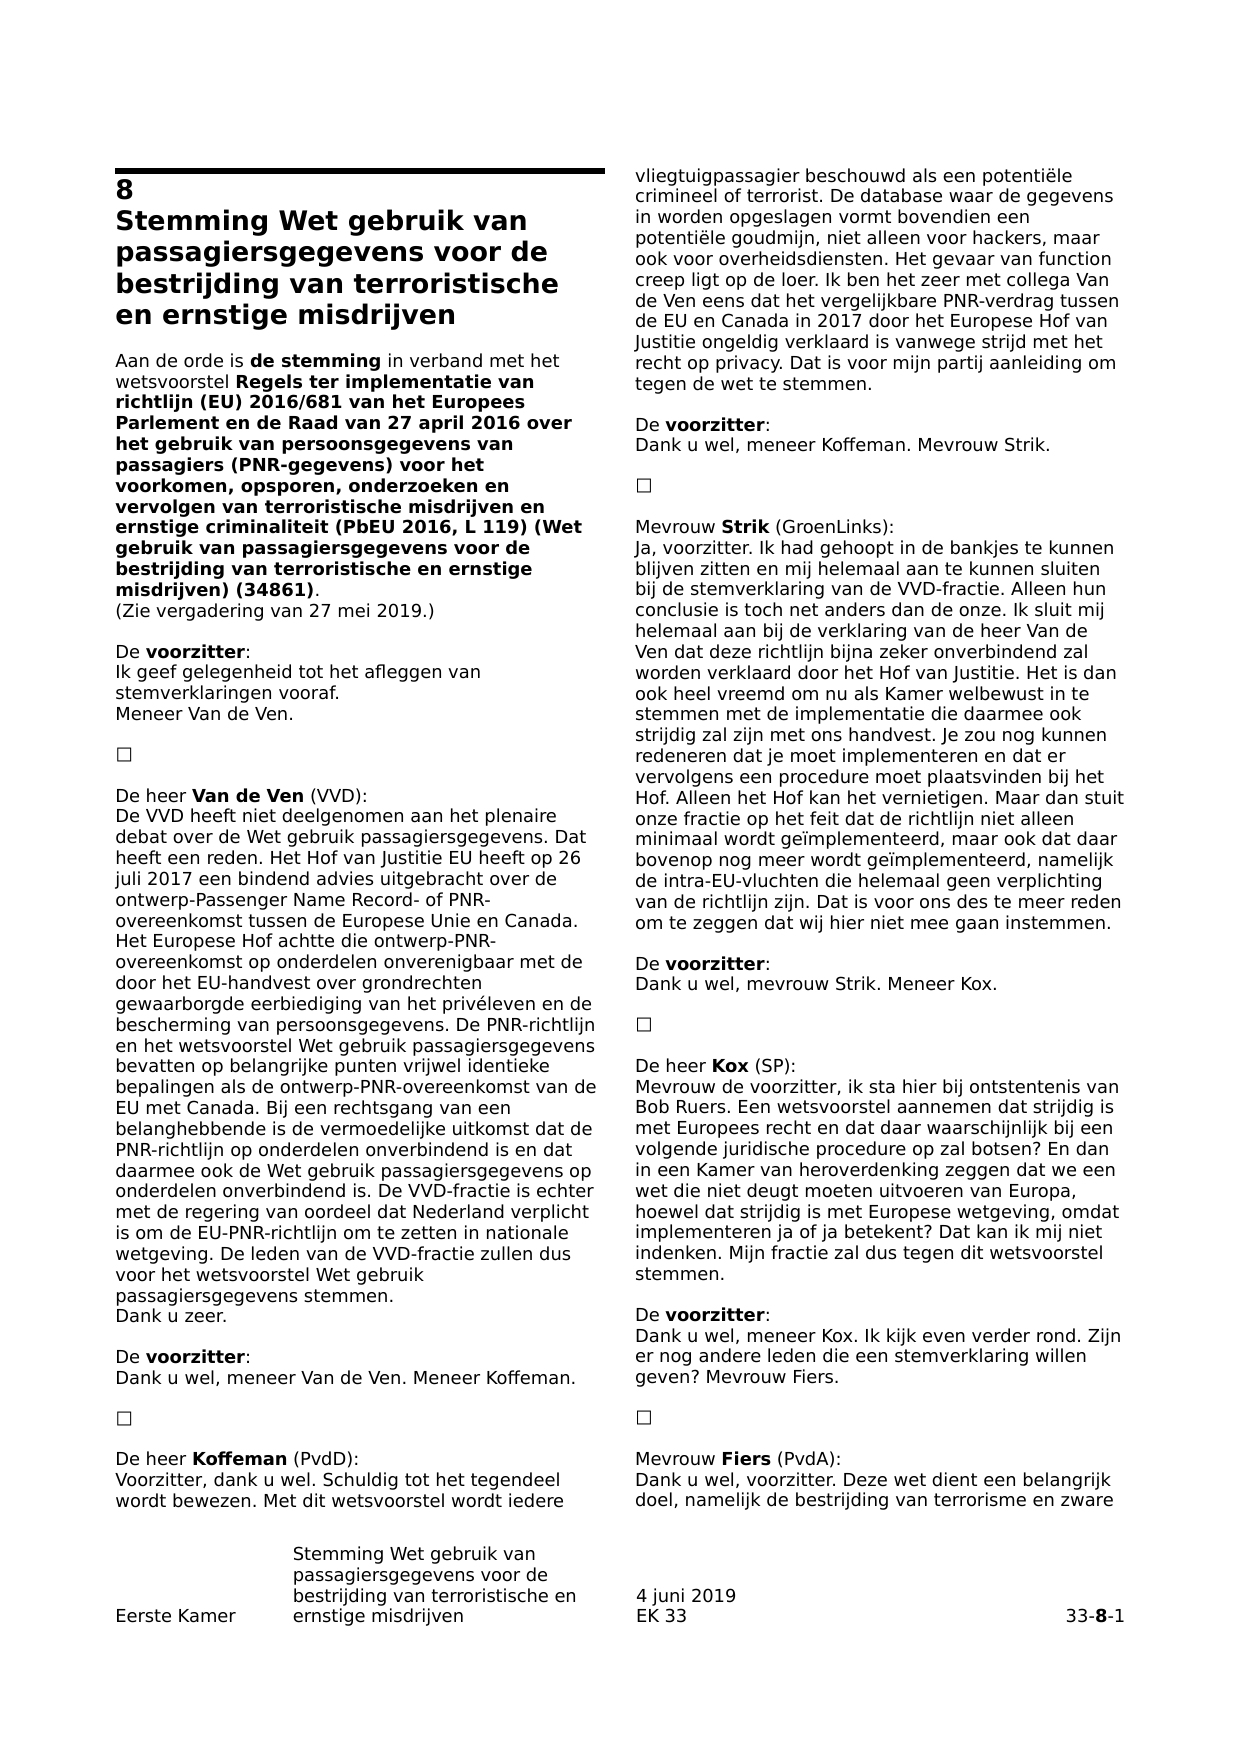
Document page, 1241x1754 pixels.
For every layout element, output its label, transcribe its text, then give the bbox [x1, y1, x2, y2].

text Dank u wel, meneer Van de Ven. Meneer Koffeman. [115, 1368, 605, 1388]
text Dank u wel, meneer Kox. Ik kijk even verder rond. Zijn er nog andere leden die een stemverklaring willen geven? Mevrouw Fiers. [635, 1325, 1125, 1388]
text ⬜ [635, 1408, 1125, 1429]
text Aan de orde is de stemming in verband met het wetsvoorstel Regels ter implementatie van richtlijn (EU) 2016/681 van het Europees Parlement en de Raad van 27 april 2016 over het gebruik van persoonsgegevens van passagiers (PNR-gegevens) voor het voorkomen, opsporen, onderzoeken en vervolgen van terroristische misdrijven en ernstige criminaliteit (PbEU 2016, L 119) (Wet gebruik van passagiersgegevens voor de bestrijding van terroristische en ernstige misdrijven) (34861). [115, 351, 605, 601]
text Ja, voorzitter. Ik had gehoopt in de bankjes te kunnen blijven zitten en mij helemaal aan te kunnen sluiten bij de stemverklaring van de VVD-fractie. Alleen hun conclusie is toch net anders dan de onze. Ik sluit mij helemaal aan bij de verklaring van de heer Van de Ven dat deze richtlijn bijna zeker onverbindend zal worden verklaard door het Hof van Justitie. Het is dan ook heel vreemd om nu als Kamer welbewust in te stemmen met de implementatie die daarmee ook strijdig zal zijn met ons handvest. Je zou nog kunnen redeneren dat je moet implementeren en dat er vervolgens een procedure moet plaatsvinden bij het Hof. Alleen het Hof kan het vernietigen. Maar dan stuit onze fractie op het feit dat de richtlijn niet alleen minimaal wordt geïmplementeerd, maar ook dat daar bovenop nog meer wordt geïmplementeerd, namelijk de intra-EU-vluchten die helemaal geen verplichting van de richtlijn zijn. Dat is voor ons des te meer reden om te zeggen dat wij hier niet mee gaan instemmen. [635, 537, 1125, 933]
text Mevrouw de voorzitter, ik sta hier bij ontstentenis van Bob Ruers. Een wetsvoorstel aannemen dat strijdig is met Europees recht en dat daar waarschijnlijk bij een volgende juridische procedure op zal botsen? En dan in een Kamer van heroverdenking zeggen dat we een wet die niet deugt moeten uitvoeren van Europa, hoewel dat strijdig is met Europese wetgeving, omdat implementeren ja of ja betekent? Dat kan ik mij niet indenken. Mijn fractie zal dus tegen dit wetsvoorstel stemmen. [635, 1076, 1125, 1285]
text Dank u wel, mevrouw Strik. Meneer Kox. [635, 974, 1125, 995]
text Dank u wel, voorzitter. Deze wet dient een belangrijk doel, namelijk de bestrijding van terrorisme en zware [635, 1469, 1125, 1511]
text De voorzitter: [635, 414, 1125, 435]
text De voorzitter: [635, 1305, 1125, 1325]
text De voorzitter: [115, 641, 605, 662]
text Mevrouw Fiers (PvdA): [635, 1449, 1125, 1469]
text Meneer Van de Ven. [115, 704, 605, 725]
text De voorzitter: [635, 953, 1125, 974]
text De heer Van de Ven (VVD): [115, 785, 605, 806]
title 8 Stemming Wet gebruik van passagiersgegevens voor de bestrijding van terroristische en ernstige misdrijven [115, 174, 605, 331]
text De voorzitter: [115, 1347, 605, 1368]
text (Zie vergadering van 27 mei 2019.) [115, 601, 605, 621]
text ⬜ [635, 1015, 1125, 1036]
text Mevrouw Strik (GroenLinks): [635, 517, 1125, 537]
text Voorzitter, dank u wel. Schuldig tot het tegendeel wordt bewezen. Met dit wetsvoorstel wordt iedere [115, 1470, 605, 1512]
text De heer Koffeman (PvdD): [115, 1449, 605, 1470]
text Ik geef gelegenheid tot het afleggen van stemverklaringen vooraf. [115, 662, 605, 704]
text De heer Kox (SP): [635, 1056, 1125, 1076]
text Dank u zeer. [115, 1306, 605, 1327]
text ⬜ [635, 476, 1125, 497]
text Dank u wel, meneer Koffeman. Mevrouw Strik. [635, 435, 1125, 456]
text De VVD heeft niet deelgenomen aan het plenaire debat over de Wet gebruik passagiersgegevens. Dat heeft een reden. Het Hof van Justitie EU heeft op 26 juli 2017 een bindend advies uitgebracht over de ontwerp-Passenger Name Record- of PNR-overeenkomst tussen de Europese Unie en Canada. Het Europese Hof achtte die ontwerp-PNR-overeenkomst op onderdelen onverenigbaar met de door het EU-handvest over grondrechten gewaarborgde eerbiediging van het privéleven en de bescherming van persoonsgegevens. De PNR-richtlijn en het wetsvoorstel Wet gebruik passagiersgegevens bevatten op belangrijke punten vrijwel identieke bepalingen als de ontwerp-PNR-overeenkomst van de EU met Canada. Bij een rechtsgang van een belanghebbende is de vermoedelijke uitkomst dat de PNR-richtlijn op onderdelen onverbindend is en dat daarmee ook de Wet gebruik passagiersgegevens op onderdelen onverbindend is. De VVD-fractie is echter met de regering van oordeel dat Nederland verplicht is om de EU-PNR-richtlijn om te zetten in nationale wetgeving. De leden van de VVD-fractie zullen dus voor het wetsvoorstel Wet gebruik passagiersgegevens stemmen. [115, 806, 605, 1306]
text vliegtuigpassagier beschouwd als een potentiële crimineel of terrorist. De database waar de gegevens in worden opgeslagen vormt bovendien een potentiële goudmijn, niet alleen voor hackers, maar ook voor overheidsdiensten. Het gevaar van function creep ligt op de loer. Ik ben het zeer met collega Van de Ven eens dat het vergelijkbare PNR-verdrag tussen de EU en Canada in 2017 door het Europese Hof van Justitie ongeldig verklaard is vanwege strijd met het recht op privacy. Dat is voor mijn partij aanleiding om tegen de wet te stemmen. [635, 165, 1125, 394]
text ⬜ [115, 745, 605, 765]
text ⬜ [115, 1408, 605, 1429]
